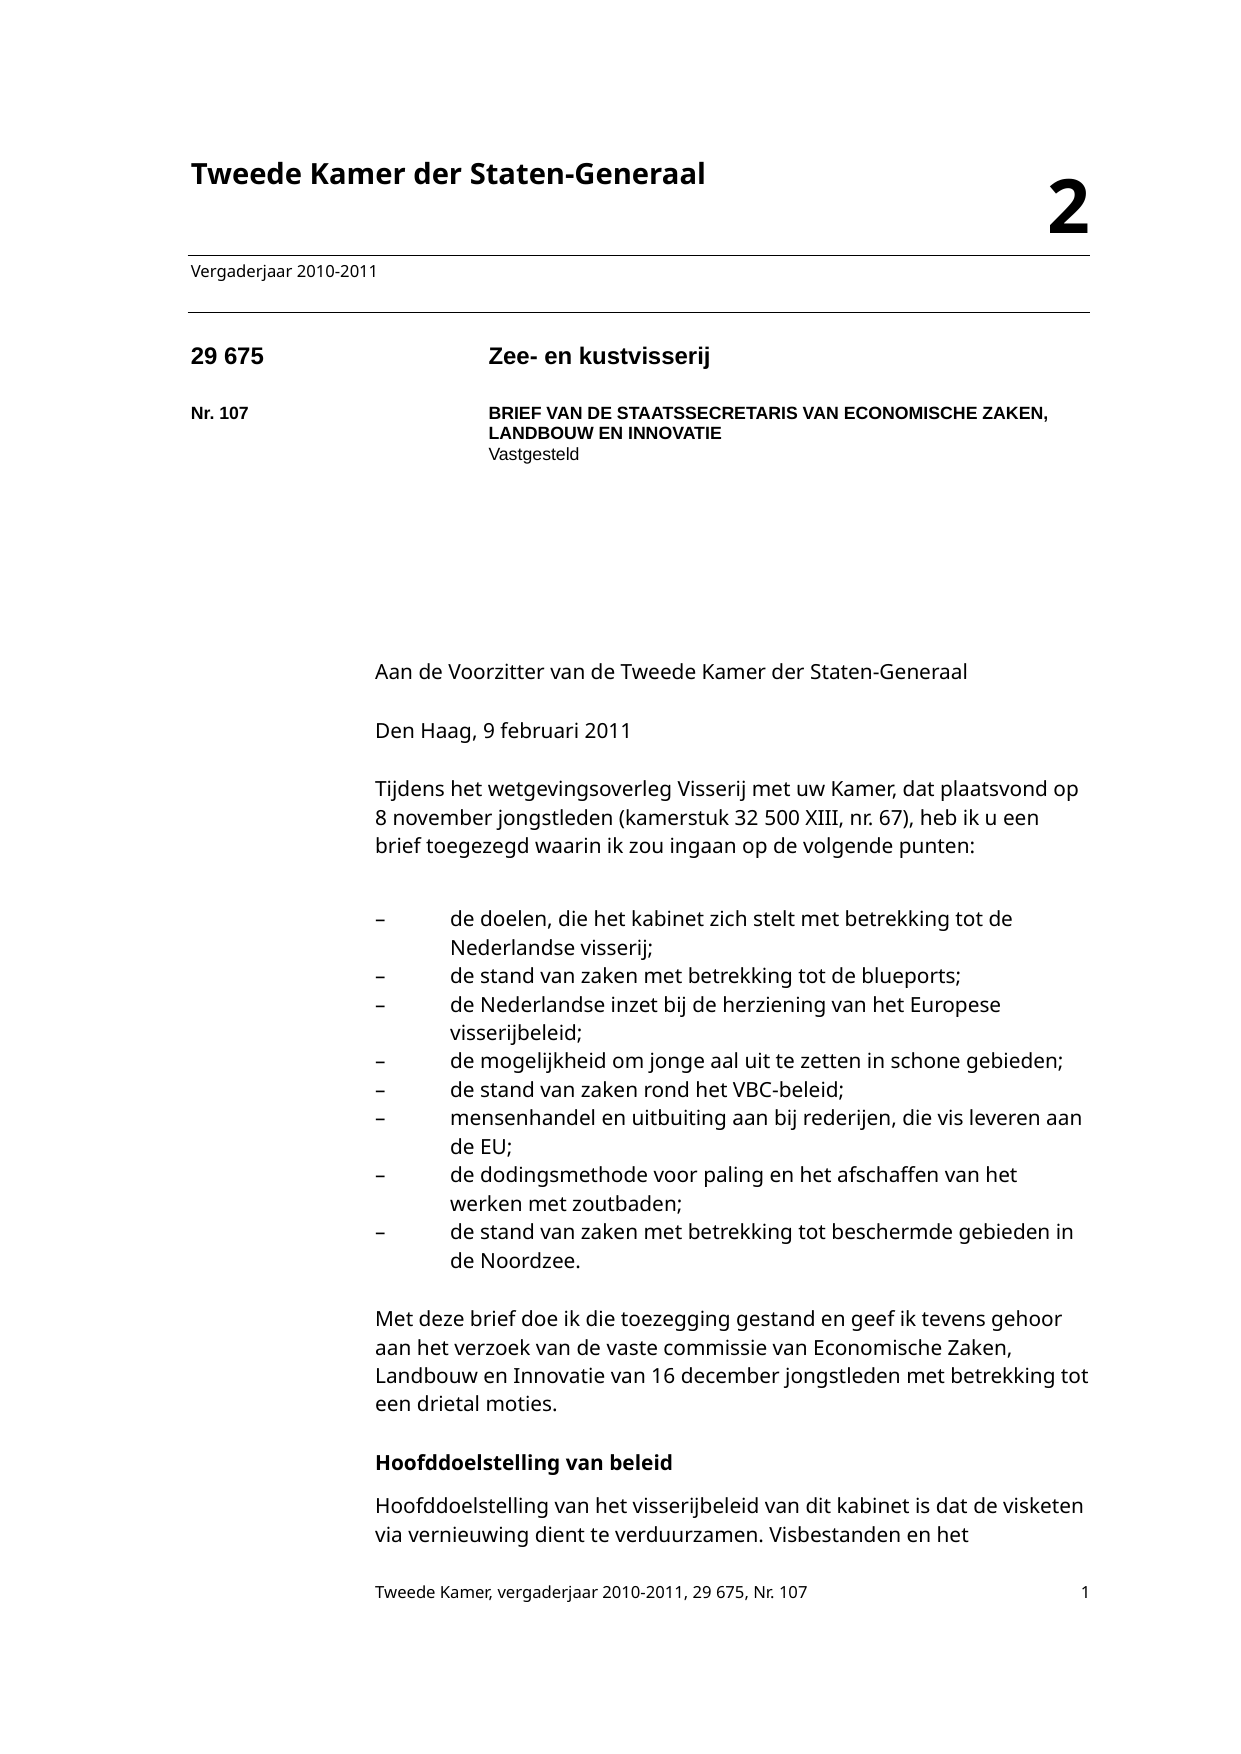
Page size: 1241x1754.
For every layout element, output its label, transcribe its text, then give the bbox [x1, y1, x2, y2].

list de mogelijkheid om jonge aal uit te zetten in schone gebieden; [375, 1047, 1090, 1075]
table_header 2 [910, 150, 1090, 255]
list de stand van zaken met betrekking tot de blueports; [375, 961, 1090, 990]
text Met deze brief doe ik die toezegging gestand en geef ik tevens gehoor aan het verzoek van de vaste commissie van Economische Zaken, Landbouw en Innovatie van 16 december jongstleden met betrekking tot een drietal moties. [375, 1304, 1090, 1418]
table_cell Vergaderjaar 2010-2011 [188, 256, 485, 312]
table_cell Zee- en kustvisserij [485, 339, 1090, 399]
text Den Haag, 9 februari 2011 [375, 716, 1090, 744]
text Aan de Voorzitter van de Tweede Kamer der Staten-Generaal [375, 657, 1090, 686]
list de stand van zaken rond het VBC-beleid; [375, 1075, 1090, 1103]
text Hoofddoelstelling van beleid [375, 1448, 1090, 1476]
table_cell Nr. 107 [188, 399, 485, 539]
list de stand van zaken met betrekking tot beschermde gebieden in de Noordzee. [375, 1217, 1090, 1274]
text Tijdens het wetgevingsoverleg Visserij met uw Kamer, dat plaatsvond op 8 november jongstleden (kamerstuk 32 500 XIII, nr. 67), heb ik u een brief toegezegd waarin ik zou ingaan op de volgende punten: [375, 774, 1090, 859]
list mensenhandel en uitbuiting aan bij rederijen, die vis leveren aan de EU; [375, 1103, 1090, 1160]
table_header Tweede Kamer der Staten-Generaal [188, 150, 909, 255]
table_cell [485, 256, 1090, 312]
list de doelen, die het kabinet zich stelt met betrekking tot de Nederlandse visserij; [375, 904, 1090, 961]
table_cell BRIEF VAN DE STAATSSECRETARIS VAN ECONOMISCHE ZAKEN, LANDBOUW EN INNOVATIE Vastgesteld [485, 399, 1090, 539]
list de dodingsmethode voor paling en het afschaffen van het werken met zoutbaden; [375, 1160, 1090, 1217]
table_cell [485, 313, 1090, 339]
list de Nederlandse inzet bij de herziening van het Europese visserijbeleid; [375, 990, 1090, 1047]
table_cell 29 675 [188, 339, 485, 399]
text Hoofddoelstelling van het visserijbeleid van dit kabinet is dat de visketen via vernieuwing dient te verduurzamen. Visbestanden en het [375, 1491, 1090, 1548]
table_cell [188, 313, 485, 339]
